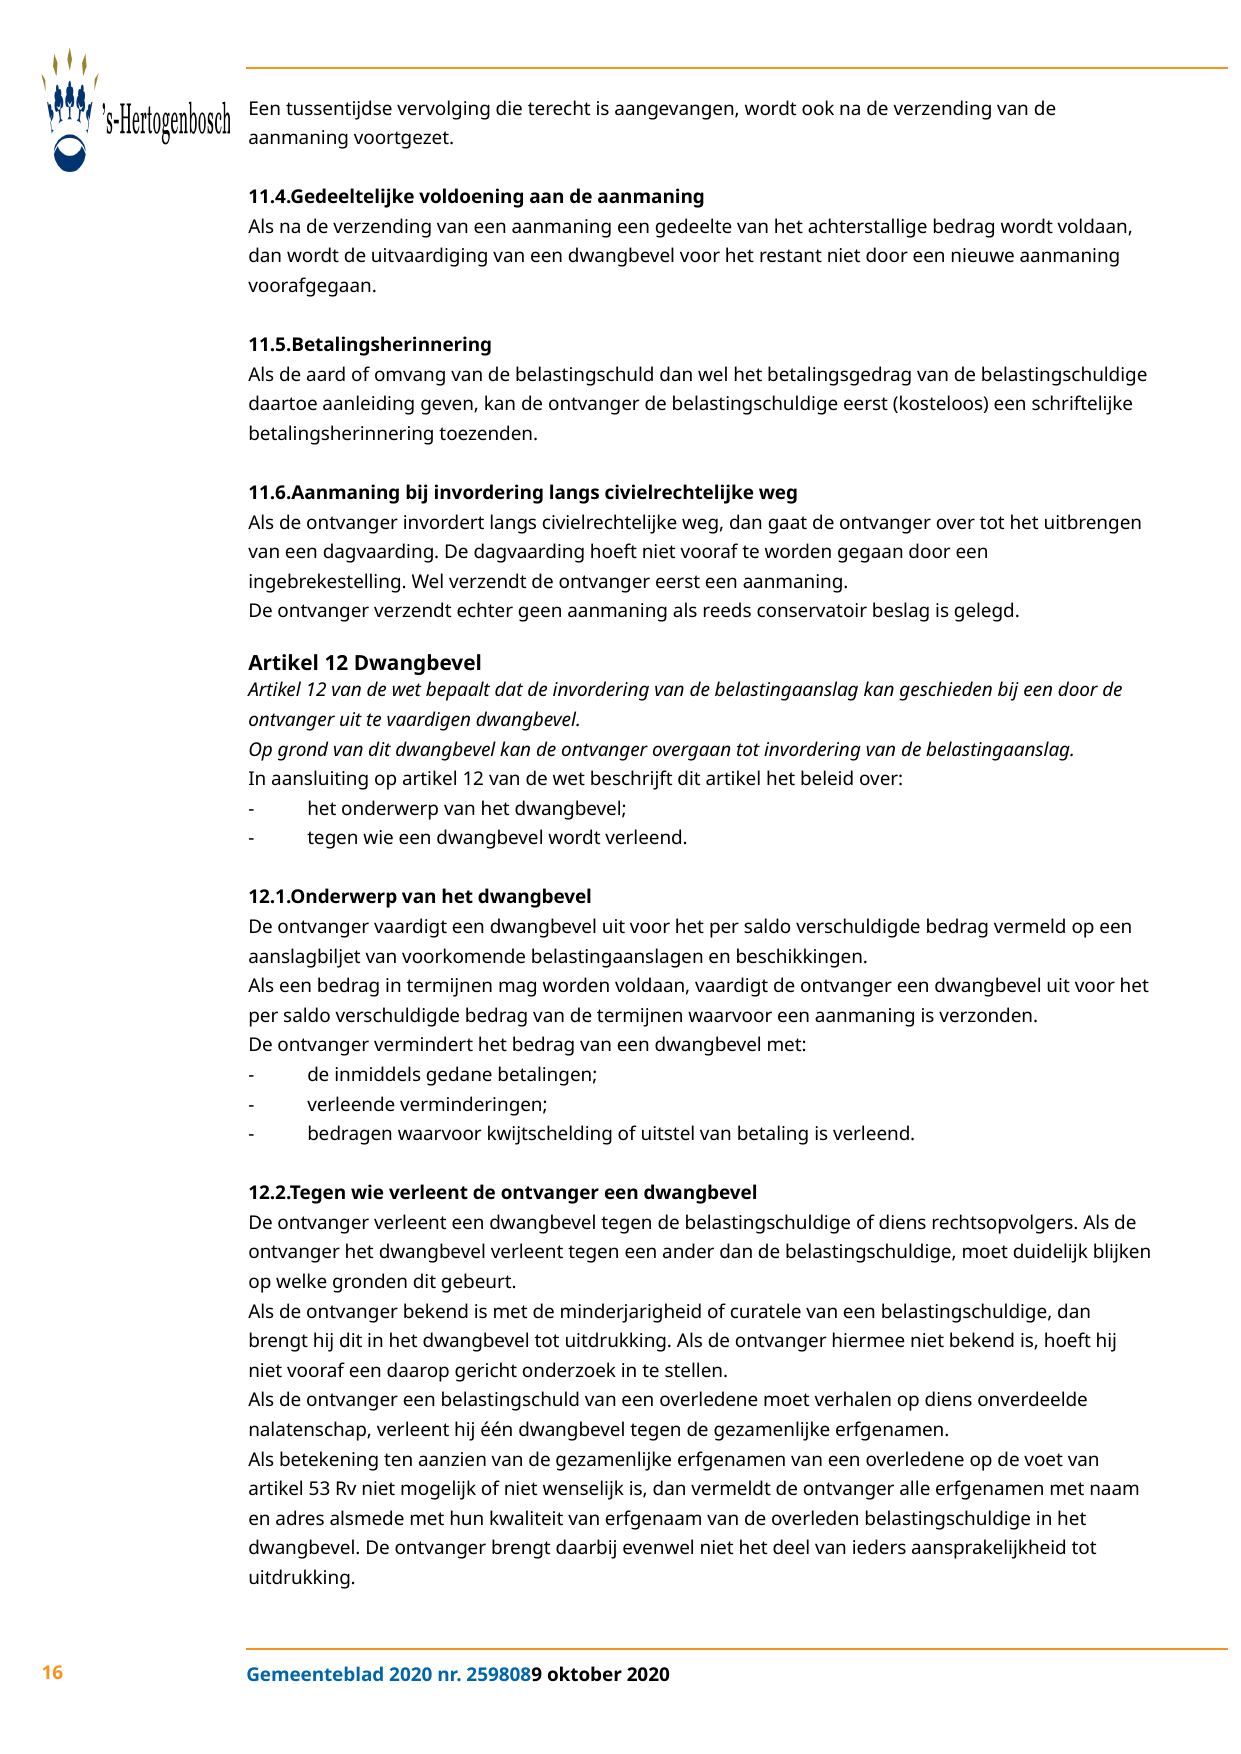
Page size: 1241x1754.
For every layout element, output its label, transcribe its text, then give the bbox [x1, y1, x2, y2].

text De ontvanger vermindert het bedrag van een dwangbevel met: [248, 1032, 1152, 1057]
list verleende verminderingen; [248, 1091, 1152, 1116]
list de inmiddels gedane betalingen; [248, 1061, 1152, 1087]
text In aansluiting op artikel 12 van de wet beschrijft dit artikel het beleid over: [248, 765, 1152, 791]
text Artikel 12 van de wet bepaalt dat de invordering van de belastingaanslag kan geschieden bij een door de ontvanger uit te vaardigen dwangbevel. [248, 677, 1152, 732]
text 12.2.Tegen wie verleent de ontvanger een dwangbevel [248, 1179, 1152, 1205]
text 11.5.Betalingsherinnering [248, 331, 1152, 357]
text Als de ontvanger bekend is met de minderjarigheid of curatele van een belastingschuldige, dan brengt hij dit in het dwangbevel tot uitdrukking. Als de ontvanger hiermee niet bekend is, hoeft hij niet vooraf een daarop gericht onderzoek in te stellen. [248, 1298, 1152, 1383]
text Een tussentijdse vervolging die terecht is aangevangen, wordt ook na de verzending van de aanmaning voortgezet. [248, 95, 1152, 150]
text Als de ontvanger invordert langs civielrechtelijke weg, dan gaat de ontvanger over tot het uitbrengen van een dagvaarding. De dagvaarding hoeft niet vooraf te worden gegaan door een ingebrekestelling. Wel verzendt de ontvanger eerst een aanmaning. [248, 509, 1152, 594]
text De ontvanger verleent een dwangbevel tegen de belastingschuldige of diens rechtsopvolgers. Als de ontvanger het dwangbevel verleent tegen een ander dan de belastingschuldige, moet duidelijk blijken op welke gronden dit gebeurt. [248, 1209, 1152, 1294]
text De ontvanger verzendt echter geen aanmaning als reeds conservatoir beslag is gelegd. [248, 598, 1152, 623]
text Als betekening ten aanzien van de gezamenlijke erfgenamen van een overledene op de voet van artikel 53 Rv niet mogelijk of niet wenselijk is, dan vermeldt de ontvanger alle erfgenamen met naam en adres alsmede met hun kwaliteit van erfgenaam van de overleden belastingschuldige in het dwangbevel. De ontvanger brengt daarbij evenwel niet het deel van ieders aansprakelijkheid tot uitdrukking. [248, 1446, 1152, 1590]
text Als een bedrag in termijnen mag worden voldaan, vaardigt de ontvanger een dwangbevel uit voor het per saldo verschuldigde bedrag van de termijnen waarvoor een aanmaning is verzonden. [248, 972, 1152, 1028]
text Artikel 12 Dwangbevel [248, 648, 1152, 677]
list bedragen waarvoor kwijtschelding of uitstel van betaling is verleend. [248, 1120, 1152, 1146]
text 11.4.Gedeeltelijke voldoening aan de aanmaning [248, 183, 1152, 209]
text Als de ontvanger een belastingschuld van een overledene moet verhalen op diens onverdeelde nalatenschap, verleent hij één dwangbevel tegen de gezamenlijke erfgenamen. [248, 1387, 1152, 1442]
text 12.1.Onderwerp van het dwangbevel [248, 884, 1152, 909]
text Op grond van dit dwangbevel kan de ontvanger overgaan tot invordering van de belastingaanslag. [248, 736, 1152, 761]
text Als de aard of omvang van de belastingschuld dan wel het betalingsgedrag van de belastingschuldige daartoe aanleiding geven, kan de ontvanger de belastingschuldige eerst (kosteloos) een schriftelijke betalingsherinnering toezenden. [248, 361, 1152, 446]
text Als na de verzending van een aanmaning een gedeelte van het achterstallige bedrag wordt voldaan, dan wordt de uitvaardiging van een dwangbevel voor het restant niet door een nieuwe aanmaning voorafgegaan. [248, 213, 1152, 298]
list het onderwerp van het dwangbevel; [248, 795, 1152, 821]
text 11.6.Aanmaning bij invordering langs civielrechtelijke weg [248, 479, 1152, 505]
picture [41, 47, 231, 172]
text De ontvanger vaardigt een dwangbevel uit voor het per saldo verschuldigde bedrag vermeld op een aanslagbiljet van voorkomende belastingaanslagen en beschikkingen. [248, 913, 1152, 968]
list tegen wie een dwangbevel wordt verleend. [248, 824, 1152, 850]
